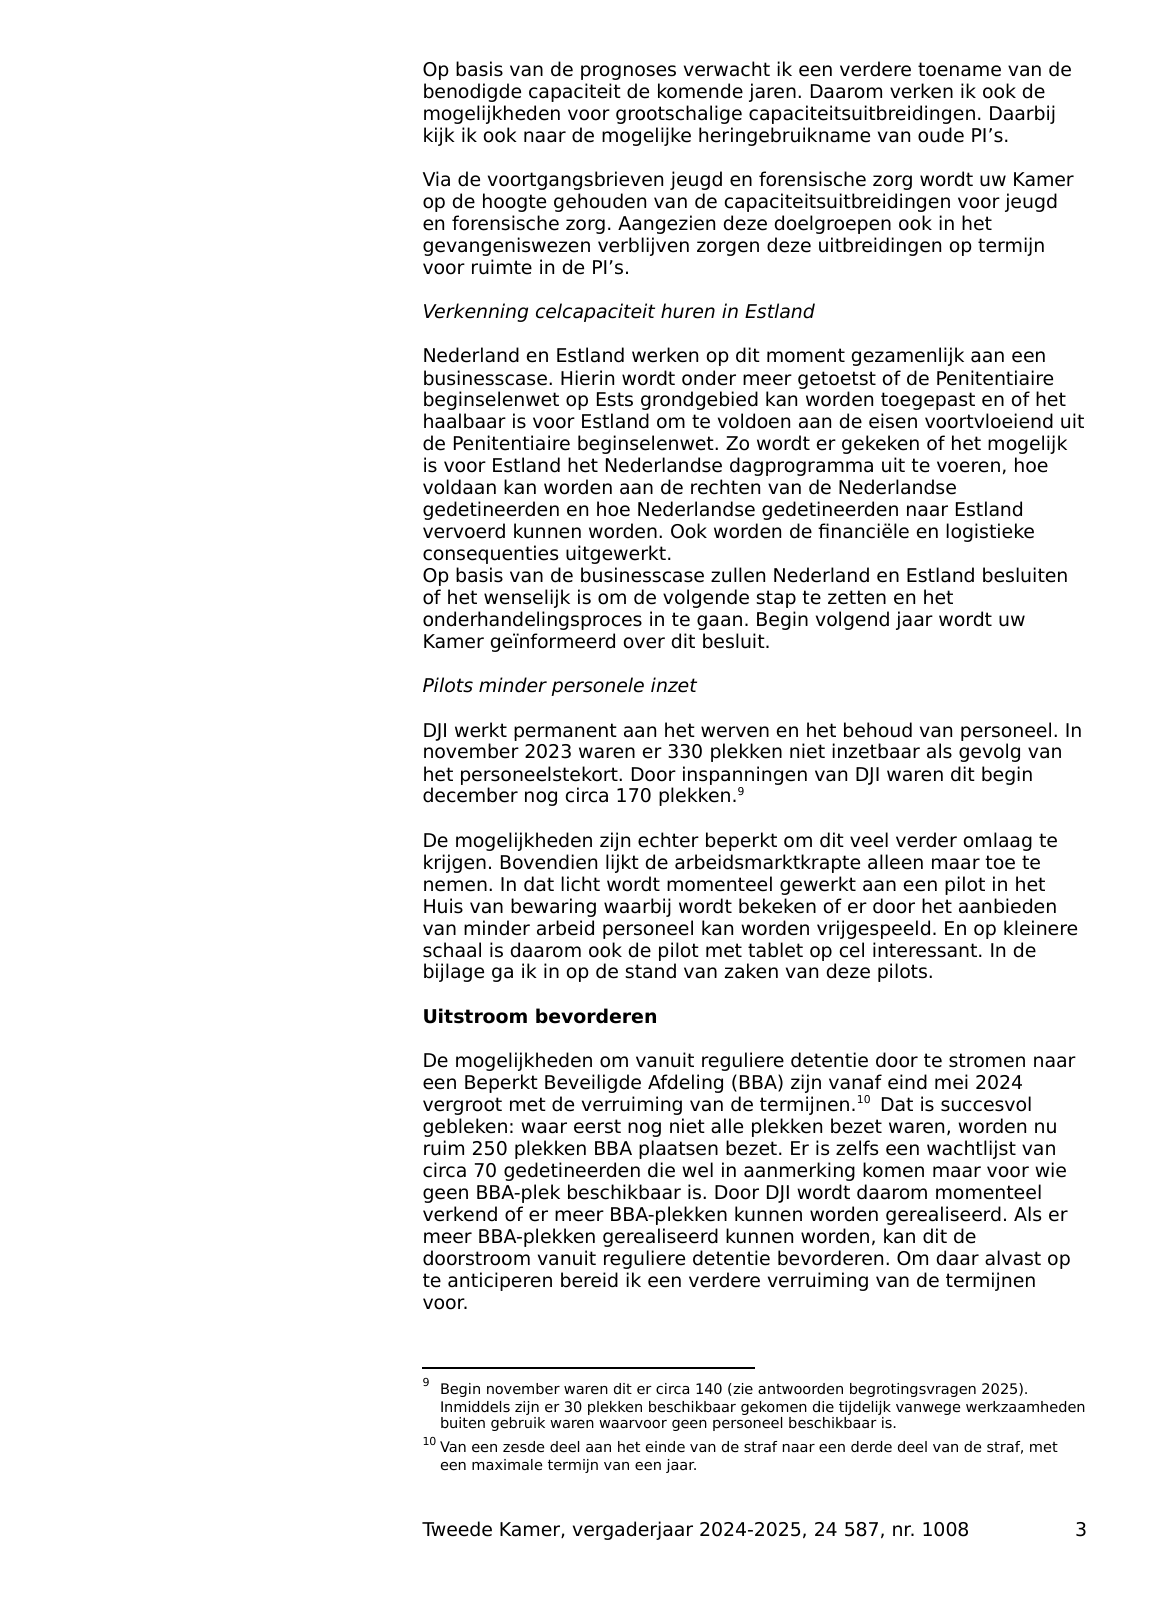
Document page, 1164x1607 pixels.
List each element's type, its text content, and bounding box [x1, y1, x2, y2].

text Op basis van de businesscase zullen Nederland en Estland besluiten of het wenselijk is om de volgende stap te zetten en het onderhandelingsproces in te gaan. Begin volgend jaar wordt uw Kamer geïnformeerd over dit besluit. [422, 565, 1087, 653]
text Van een zesde deel aan het einde van de straf naar een derde deel van de straf, met een maximale termijn van een jaar. [422, 1435, 1087, 1474]
text Begin november waren dit er circa 140 (zie antwoorden begrotingsvragen 2025). Inmiddels zijn er 30 plekken beschikbaar gekomen die tijdelijk vanwege werkzaamheden buiten gebruik waren waarvoor geen personeel beschikbaar is. [422, 1377, 1087, 1432]
subtitle Uitstroom bevorderen [422, 1006, 1087, 1028]
text De mogelijkheden om vanuit reguliere detentie door te stromen naar een Beperkt Beveiligde Afdeling (BBA) zijn vanaf eind mei 2024 vergroot met de verruiming van de termijnen. Dat is succesvol gebleken: waar eerst nog niet alle plekken bezet waren, worden nu ruim 250 plekken BBA plaatsen bezet. Er is zelfs een wachtlijst van circa 70 gedetineerden die wel in aanmerking komen maar voor wie geen BBA-plek beschikbaar is. Door DJI wordt daarom momenteel verkend of er meer BBA-plekken kunnen worden gerealiseerd. Als er meer BBA-plekken gerealiseerd kunnen worden, kan dit de doorstroom vanuit reguliere detentie bevorderen. Om daar alvast op te anticiperen bereid ik een verdere verruiming van de termijnen voor. [422, 1050, 1087, 1313]
text DJI werkt permanent aan het werven en het behoud van personeel. In november 2023 waren er 330 plekken niet inzetbaar als gevolg van het personeelstekort. Door inspanningen van DJI waren dit begin december nog circa 170 plekken. [422, 719, 1087, 807]
subtitle Pilots minder personele inzet [422, 675, 1087, 697]
text De mogelijkheden zijn echter beperkt om dit veel verder omlaag te krijgen. Bovendien lijkt de arbeidsmarktkrapte alleen maar toe te nemen. In dat licht wordt momenteel gewerkt aan een pilot in het Huis van bewaring waarbij wordt bekeken of er door het aanbieden van minder arbeid personeel kan worden vrijgespeeld. En op kleinere schaal is daarom ook de pilot met tablet op cel interessant. In de bijlage ga ik in op de stand van zaken van deze pilots. [422, 829, 1087, 983]
text Via de voortgangsbrieven jeugd en forensische zorg wordt uw Kamer op de hoogte gehouden van de capaciteitsuitbreidingen voor jeugd en forensische zorg. Aangezien deze doelgroepen ook in het gevangeniswezen verblijven zorgen deze uitbreidingen op termijn voor ruimte in de PI’s. [422, 169, 1087, 279]
subtitle Verkenning celcapaciteit huren in Estland [422, 301, 1087, 323]
text Nederland en Estland werken op dit moment gezamenlijk aan een businesscase. Hierin wordt onder meer getoetst of de Penitentiaire beginselenwet op Ests grondgebied kan worden toegepast en of het haalbaar is voor Estland om te voldoen aan de eisen voortvloeiend uit de Penitentiaire beginselenwet. Zo wordt er gekeken of het mogelijk is voor Estland het Nederlandse dagprogramma uit te voeren, hoe voldaan kan worden aan de rechten van de Nederlandse gedetineerden en hoe Nederlandse gedetineerden naar Estland vervoerd kunnen worden. Ook worden de financiële en logistieke consequenties uitgewerkt. [422, 345, 1087, 565]
text Op basis van de prognoses verwacht ik een verdere toename van de benodigde capaciteit de komende jaren. Daarom verken ik ook de mogelijkheden voor grootschalige capaciteitsuitbreidingen. Daarbij kijk ik ook naar de mogelijke heringebruikname van oude PI’s. [422, 59, 1087, 147]
